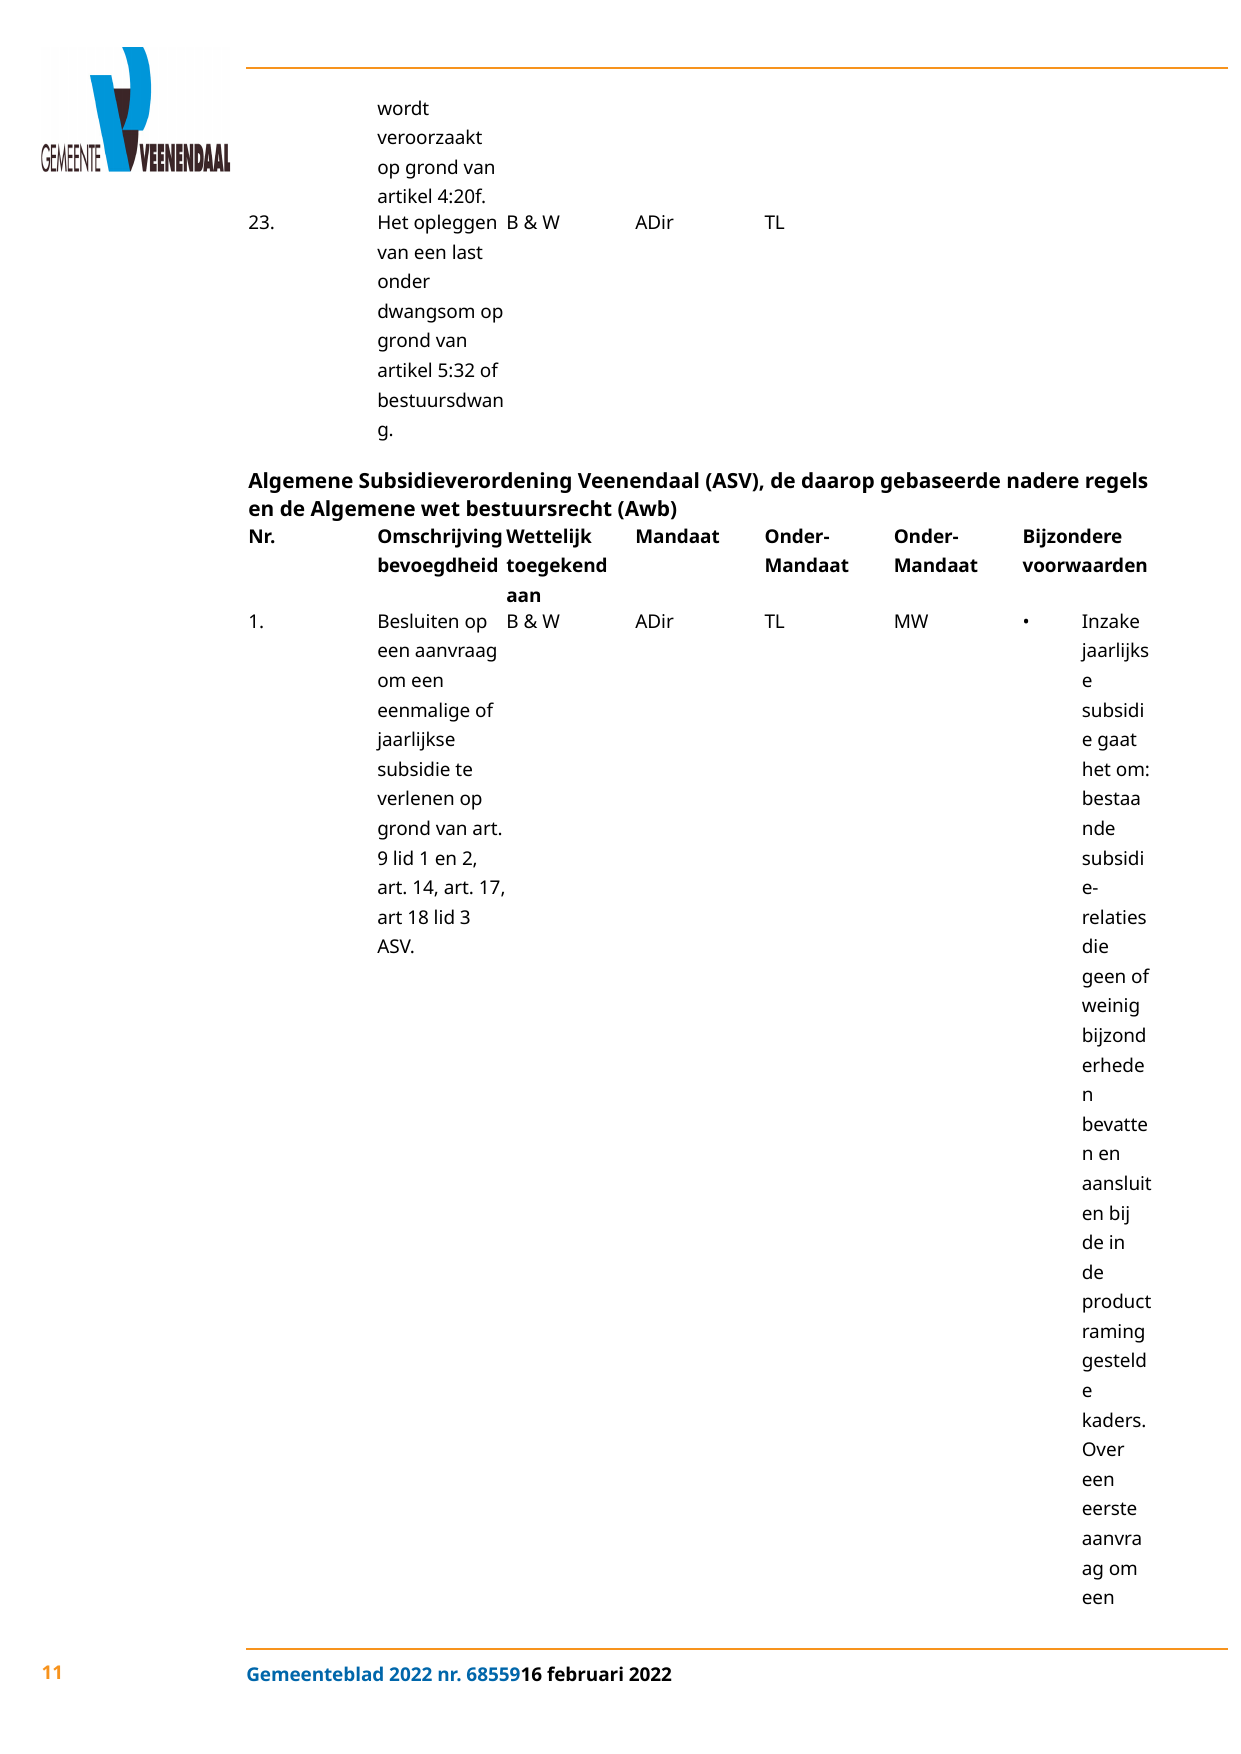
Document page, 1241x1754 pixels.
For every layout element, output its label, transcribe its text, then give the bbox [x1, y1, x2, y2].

table_cell MW [894, 608, 1022, 1610]
table_cell Het opleggen van een last onder dwangsom op grond van artikel 5:32 of bestuursdwang. [377, 209, 506, 442]
table_cell [894, 95, 1022, 209]
table_cell wordt veroorzaakt op grond van artikel 4:20f. [377, 95, 506, 209]
table_cell B & W [506, 209, 635, 442]
table_cell TL [764, 209, 893, 442]
table_cell [506, 95, 635, 209]
table_cell [764, 95, 893, 209]
table_cell 1. [248, 608, 377, 1610]
table_header Onder- Mandaat [894, 523, 1022, 608]
table_cell ADir [635, 209, 764, 442]
picture [41, 47, 130, 172]
table_cell [635, 95, 764, 209]
table_cell Inzake jaarlijkse subsidie gaat het om: bestaande subsidie-relaties die geen of weinig bijzonderheden bevatten en aansluiten bij de in de productraming gestelde kaders. Over een eerste aanvraag om een [1023, 608, 1152, 1610]
table_cell [248, 95, 377, 209]
table_header Mandaat [635, 523, 764, 608]
table_cell B & W [506, 608, 635, 1610]
table_cell [1023, 209, 1152, 442]
text Algemene Subsidieverordening Veenendaal (ASV), de daarop gebaseerde nadere regels en de Algemene wet bestuursrecht (Awb) [248, 466, 1152, 523]
picture [123, 47, 231, 172]
table_cell ADir [635, 608, 764, 1610]
table_cell [1023, 95, 1152, 209]
table_cell Besluiten op een aanvraag om een eenmalige of jaarlijkse subsidie te verlenen op grond van art. 9 lid 1 en 2, art. 14, art. 17, art 18 lid 3 ASV. [377, 608, 506, 1610]
table_cell TL [764, 608, 893, 1610]
table_header Nr. [248, 523, 377, 608]
table_cell 23. [248, 209, 377, 442]
table_header Bijzondere voorwaarden [1023, 523, 1152, 608]
table_header Onder- Mandaat [764, 523, 893, 608]
table_header Wettelijk toegekend aan [506, 523, 635, 608]
table_cell [894, 209, 1022, 442]
table_header Omschrijving bevoegdheid [377, 523, 506, 608]
